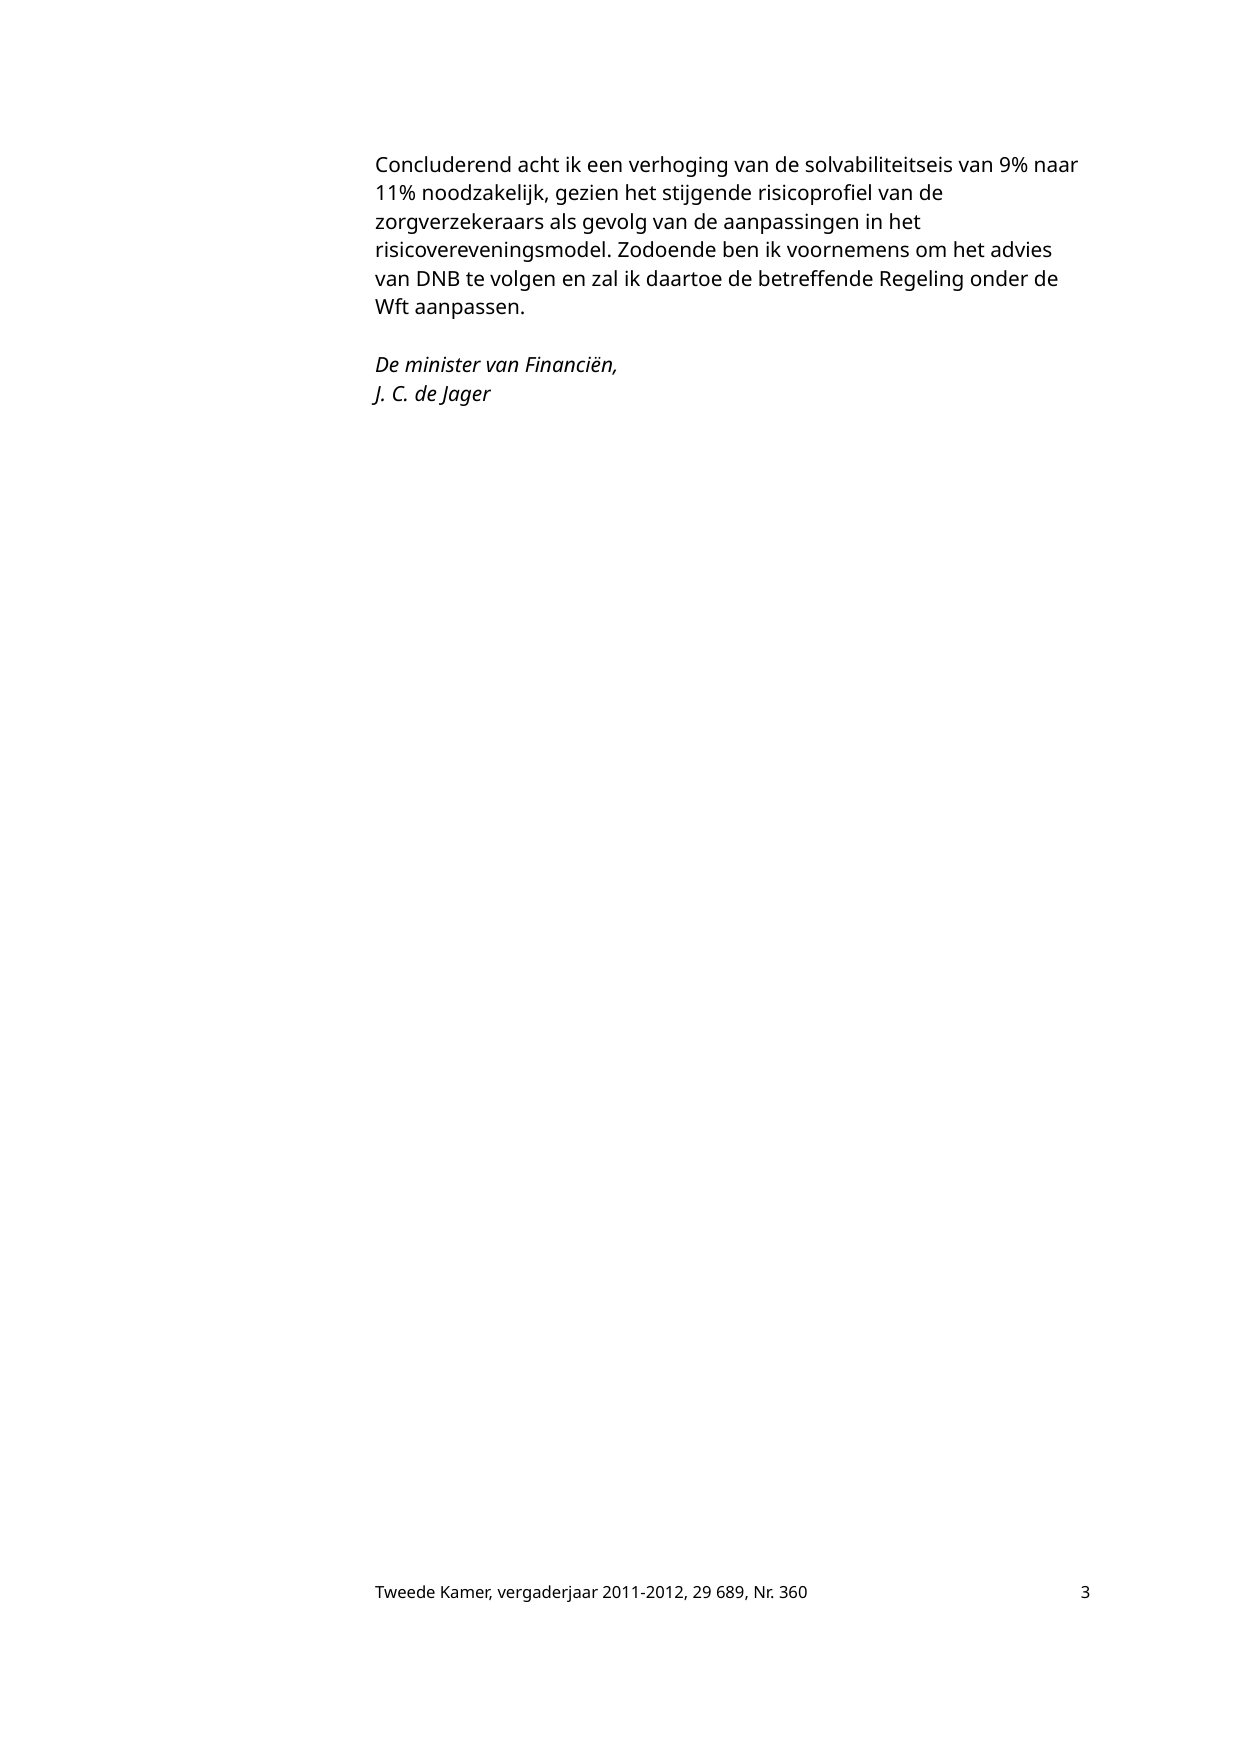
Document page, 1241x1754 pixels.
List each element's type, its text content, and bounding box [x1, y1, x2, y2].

text De minister van Financiën, [375, 351, 1090, 379]
text Concluderend acht ik een verhoging van de solvabiliteitseis van 9% naar 11% noodzakelijk, gezien het stijgende risicoprofiel van de zorgverzekeraars als gevolg van de aanpassingen in het risicovereveningsmodel. Zodoende ben ik voornemens om het advies van DNB te volgen en zal ik daartoe de betreffende Regeling onder de Wft aanpassen. [375, 150, 1090, 321]
text J. C. de Jager [375, 379, 1090, 407]
